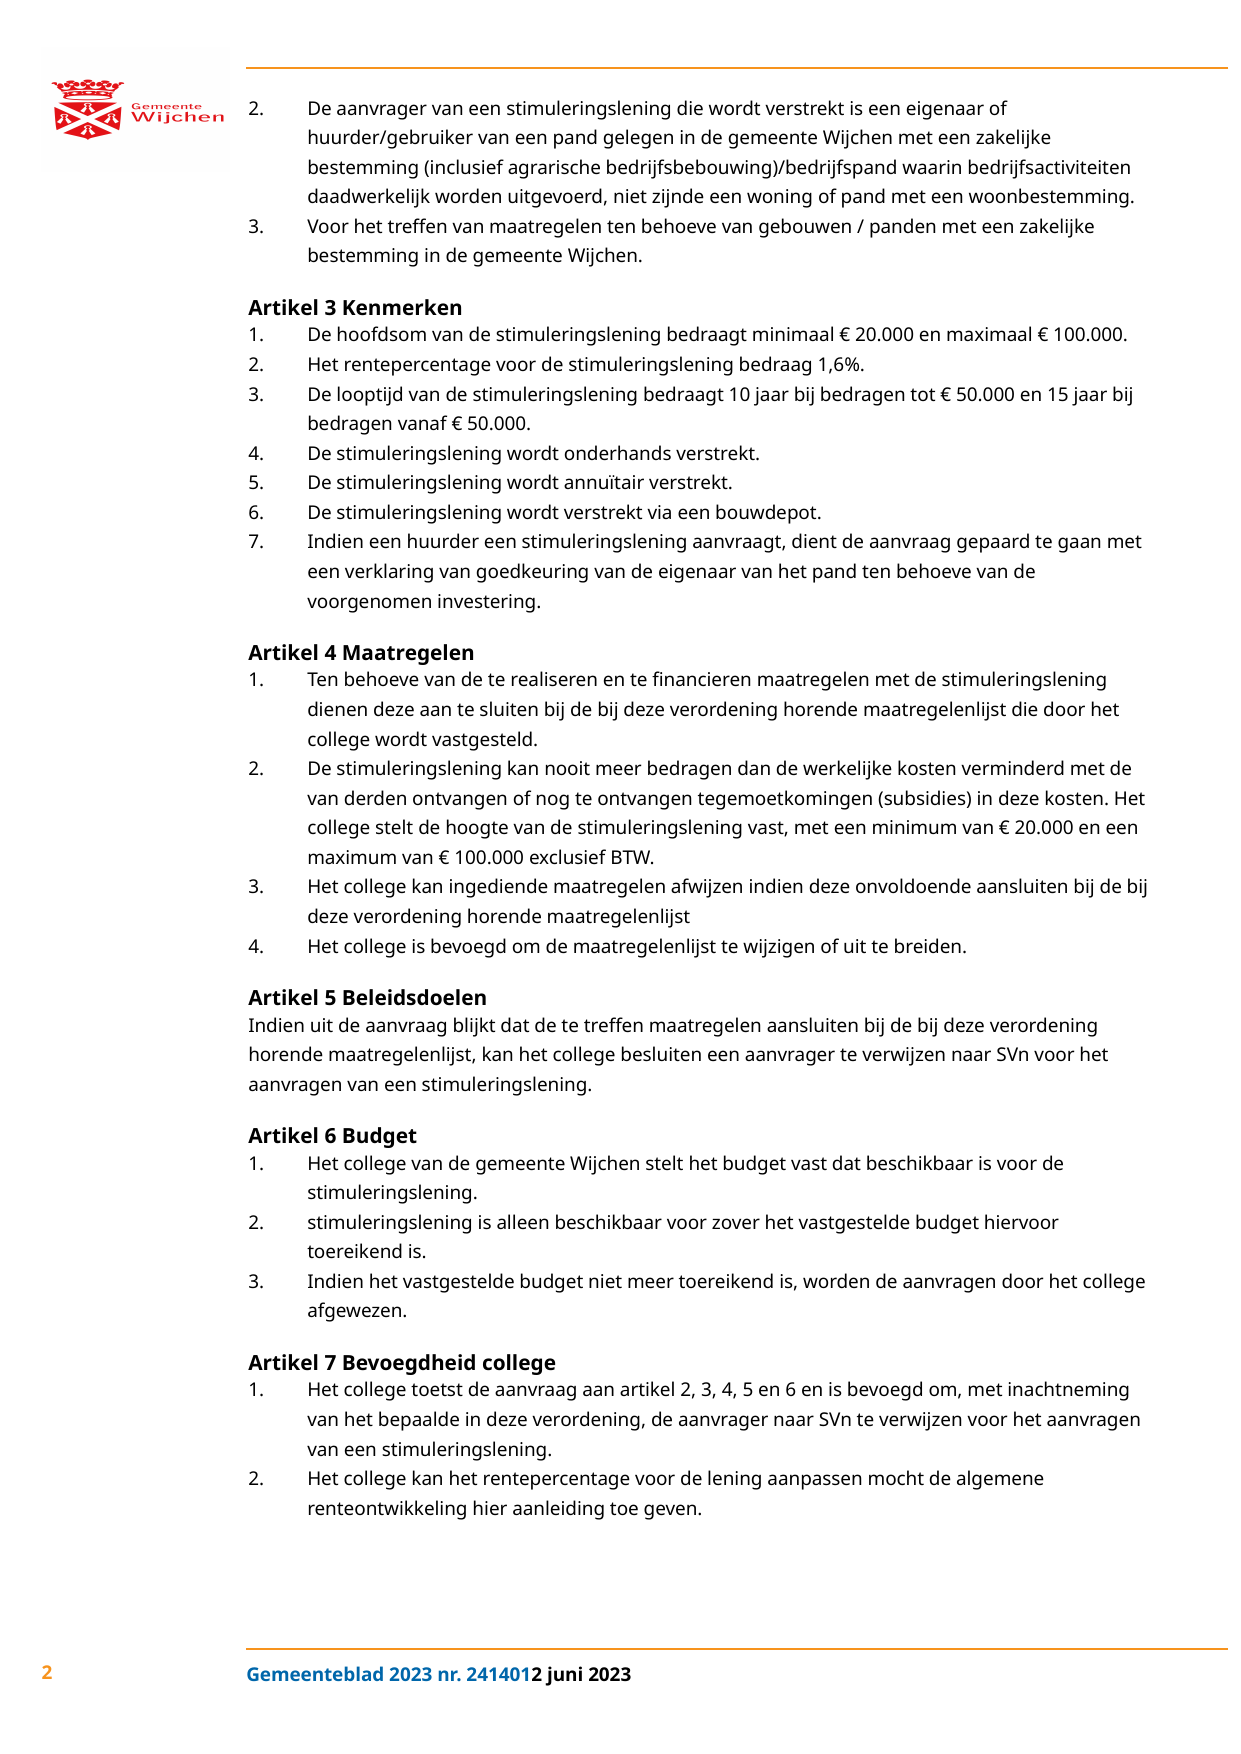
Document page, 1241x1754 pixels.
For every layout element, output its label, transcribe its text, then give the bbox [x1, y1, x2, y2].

list stimuleringslening is alleen beschikbaar voor zover het vastgestelde budget hiervoor toereikend is. [248, 1209, 1152, 1264]
text Artikel 4 Maatregelen [248, 638, 1152, 667]
list De stimuleringslening wordt verstrekt via een bouwdepot. [248, 499, 1152, 525]
list Indien een huurder een stimuleringslening aanvraagt, dient de aanvraag gepaard te gaan met een verklaring van goedkeuring van de eigenaar van het pand ten behoeve van de voorgenomen investering. [248, 529, 1152, 613]
list Het college kan het rentepercentage voor de lening aanpassen mocht de algemene renteontwikkeling hier aanleiding toe geven. [248, 1465, 1152, 1521]
list De stimuleringslening kan nooit meer bedragen dan de werkelijke kosten verminderd met de van derden ontvangen of nog te ontvangen tegemoetkomingen (subsidies) in deze kosten. Het college stelt de hoogte van de stimuleringslening vast, met een minimum van € 20.000 en een maximum van € 100.000 exclusief BTW. [248, 755, 1152, 870]
picture [41, 47, 231, 172]
list Het college is bevoegd om de maatregelenlijst te wijzigen of uit te breiden. [248, 933, 1152, 959]
list Ten behoeve van de te realiseren en te financieren maatregelen met de stimuleringslening dienen deze aan te sluiten bij de bij deze verordening horende maatregelenlijst die door het college wordt vastgesteld. [248, 667, 1152, 752]
list De aanvrager van een stimuleringslening die wordt verstrekt is een eigenaar of huurder/gebruiker van een pand gelegen in de gemeente Wijchen met een zakelijke bestemming (inclusief agrarische bedrijfsbebouwing)/bedrijfspand waarin bedrijfsactiviteiten daadwerkelijk worden uitgevoerd, niet zijnde een woning of pand met een woonbestemming. [248, 95, 1152, 209]
list Indien het vastgestelde budget niet meer toereikend is, worden de aanvragen door het college afgewezen. [248, 1268, 1152, 1323]
text Artikel 7 Bevoegdheid college [248, 1348, 1152, 1377]
list Voor het treffen van maatregelen ten behoeve van gebouwen / panden met een zakelijke bestemming in de gemeente Wijchen. [248, 213, 1152, 268]
list Het college van de gemeente Wijchen stelt het budget vast dat beschikbaar is voor de stimuleringslening. [248, 1150, 1152, 1205]
list De stimuleringslening wordt annuïtair verstrekt. [248, 469, 1152, 495]
list De looptijd van de stimuleringslening bedraagt 10 jaar bij bedragen tot € 50.000 en 15 jaar bij bedragen vanaf € 50.000. [248, 381, 1152, 436]
text Indien uit de aanvraag blijkt dat de te treffen maatregelen aansluiten bij de bij deze verordening horende maatregelenlijst, kan het college besluiten een aanvrager te verwijzen naar SVn voor het aanvragen van een stimuleringslening. [248, 1012, 1152, 1097]
list Het rentepercentage voor de stimuleringslening bedraag 1,6%. [248, 351, 1152, 377]
list De stimuleringslening wordt onderhands verstrekt. [248, 440, 1152, 466]
list Het college kan ingediende maatregelen afwijzen indien deze onvoldoende aansluiten bij de bij deze verordening horende maatregelenlijst [248, 874, 1152, 929]
list De hoofdsom van de stimuleringslening bedraagt minimaal € 20.000 en maximaal € 100.000. [248, 322, 1152, 347]
text Artikel 6 Budget [248, 1121, 1152, 1150]
list Het college toetst de aanvraag aan artikel 2, 3, 4, 5 en 6 en is bevoegd om, met inachtneming van het bepaalde in deze verordening, de aanvrager naar SVn te verwijzen voor het aanvragen van een stimuleringslening. [248, 1377, 1152, 1461]
text Artikel 3 Kenmerken [248, 293, 1152, 322]
text Artikel 5 Beleidsdoelen [248, 983, 1152, 1012]
